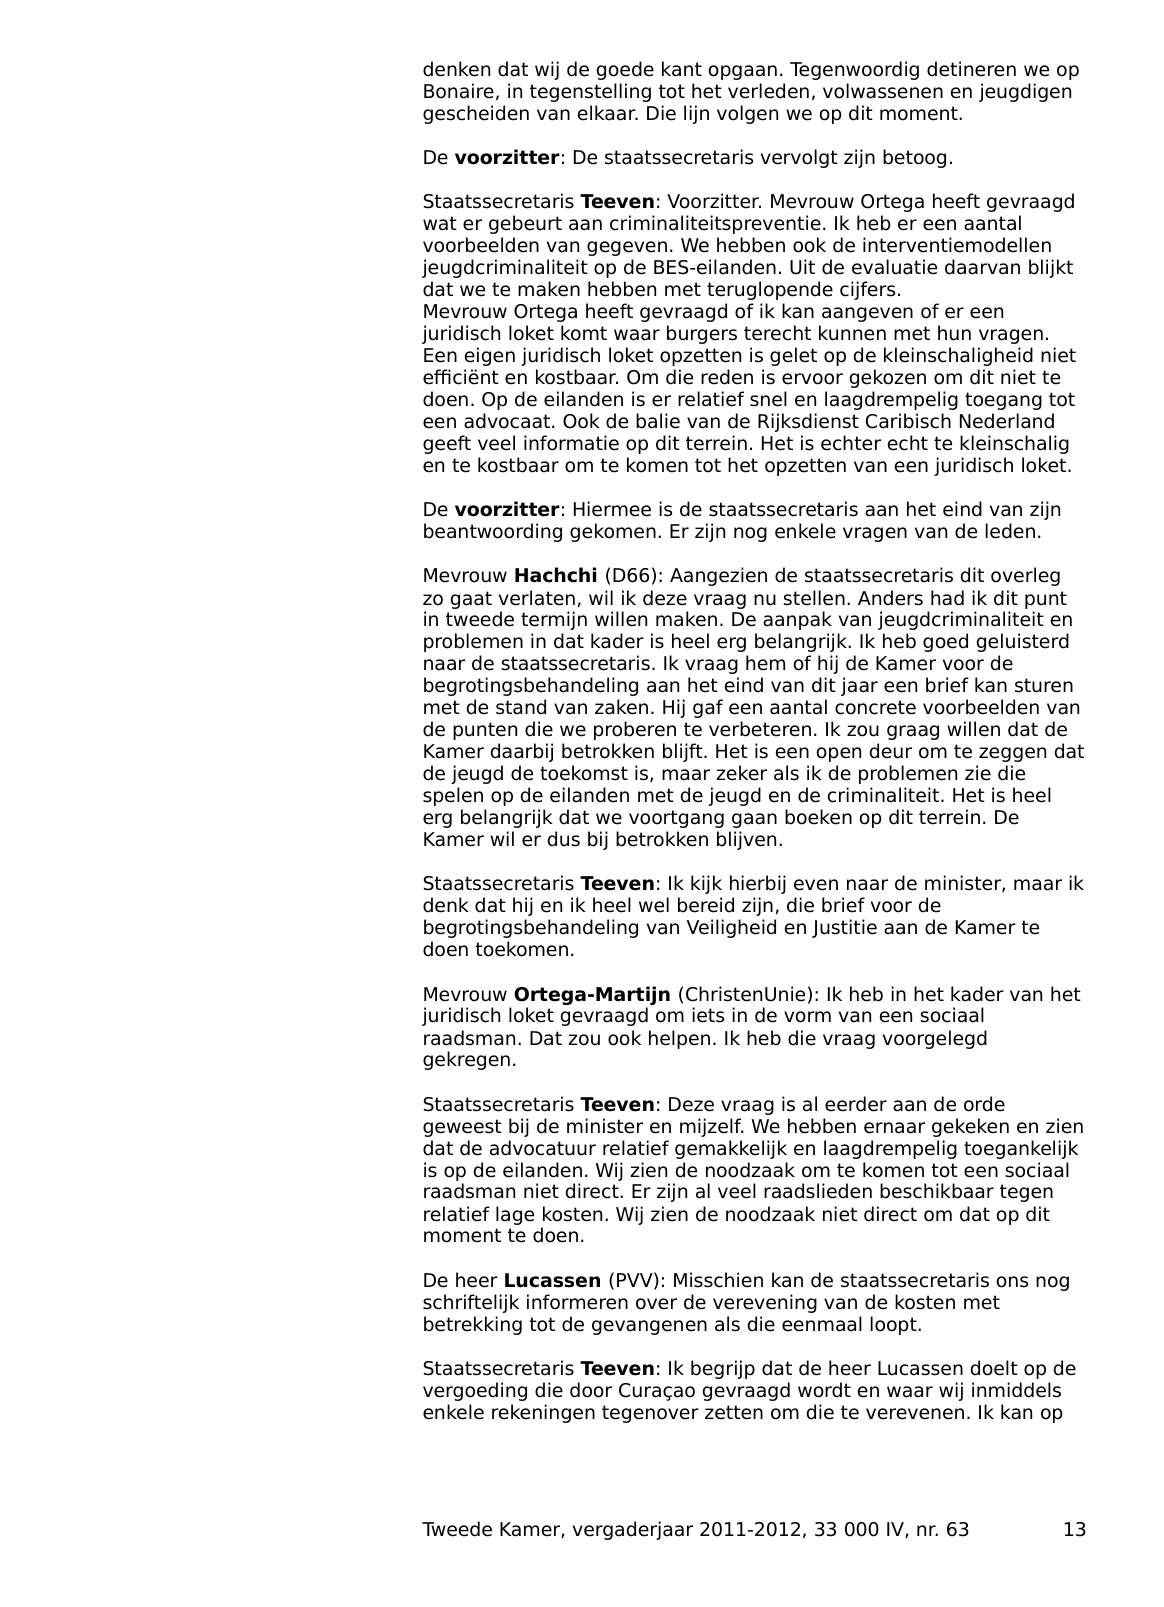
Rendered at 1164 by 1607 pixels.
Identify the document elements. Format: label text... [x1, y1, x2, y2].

text Staatssecretaris Teeven: Ik kijk hierbij even naar de minister, maar ik denk dat hij en ik heel wel bereid zijn, die brief voor de begrotingsbehandeling van Veiligheid en Justitie aan de Kamer te doen toekomen. [422, 873, 1087, 961]
text De voorzitter: De staatssecretaris vervolgt zijn betoog. [422, 147, 1087, 169]
text De voorzitter: Hiermee is de staatssecretaris aan het eind van zijn beantwoording gekomen. Er zijn nog enkele vragen van de leden. [422, 499, 1087, 543]
text Mevrouw Hachchi (D66): Aangezien de staatssecretaris dit overleg zo gaat verlaten, wil ik deze vraag nu stellen. Anders had ik dit punt in tweede termijn willen maken. De aanpak van jeugdcriminaliteit en problemen in dat kader is heel erg belangrijk. Ik heb goed geluisterd naar de staatssecretaris. Ik vraag hem of hij de Kamer voor de begrotingsbehandeling aan het eind van dit jaar een brief kan sturen met de stand van zaken. Hij gaf een aantal concrete voorbeelden van de punten die we proberen te verbeteren. Ik zou graag willen dat de Kamer daarbij betrokken blijft. Het is een open deur om te zeggen dat de jeugd de toekomst is, maar zeker als ik de problemen zie die spelen op de eilanden met de jeugd en de criminaliteit. Het is heel erg belangrijk dat we voortgang gaan boeken op dit terrein. De Kamer wil er dus bij betrokken blijven. [422, 565, 1087, 851]
text Staatssecretaris Teeven: Voorzitter. Mevrouw Ortega heeft gevraagd wat er gebeurt aan criminaliteitspreventie. Ik heb er een aantal voorbeelden van gegeven. We hebben ook de interventiemodellen jeugdcriminaliteit op de BES-eilanden. Uit de evaluatie daarvan blijkt dat we te maken hebben met teruglopende cijfers. [422, 191, 1087, 301]
text De heer Lucassen (PVV): Misschien kan de staatssecretaris ons nog schriftelijk informeren over de verevening van de kosten met betrekking tot de gevangenen als die eenmaal loopt. [422, 1269, 1087, 1336]
text Mevrouw Ortega heeft gevraagd of ik kan aangeven of er een juridisch loket komt waar burgers terecht kunnen met hun vragen. Een eigen juridisch loket opzetten is gelet op de kleinschaligheid niet efficiënt en kostbaar. Om die reden is ervoor gekozen om dit niet te doen. Op de eilanden is er relatief snel en laagdrempelig toegang tot een advocaat. Ook de balie van de Rijksdienst Caribisch Nederland geeft veel informatie op dit terrein. Het is echter echt te kleinschalig en te kostbaar om te komen tot het opzetten van een juridisch loket. [422, 301, 1087, 477]
text Staatssecretaris Teeven: Ik begrijp dat de heer Lucassen doelt op de vergoeding die door Curaçao gevraagd wordt en waar wij inmiddels enkele rekeningen tegenover zetten om die te verevenen. Ik kan op [422, 1358, 1087, 1424]
text Staatssecretaris Teeven: Deze vraag is al eerder aan de orde geweest bij de minister en mijzelf. We hebben ernaar gekeken en zien dat de advocatuur relatief gemakkelijk en laagdrempelig toegankelijk is op de eilanden. Wij zien de noodzaak om te komen tot een sociaal raadsman niet direct. Er zijn al veel raadslieden beschikbaar tegen relatief lage kosten. Wij zien de noodzaak niet direct om dat op dit moment te doen. [422, 1093, 1087, 1247]
text Mevrouw Ortega-Martijn (ChristenUnie): Ik heb in het kader van het juridisch loket gevraagd om iets in de vorm van een sociaal raadsman. Dat zou ook helpen. Ik heb die vraag voorgelegd gekregen. [422, 983, 1087, 1071]
text denken dat wij de goede kant opgaan. Tegenwoordig detineren we op Bonaire, in tegenstelling tot het verleden, volwassenen en jeugdigen gescheiden van elkaar. Die lijn volgen we op dit moment. [422, 59, 1087, 125]
